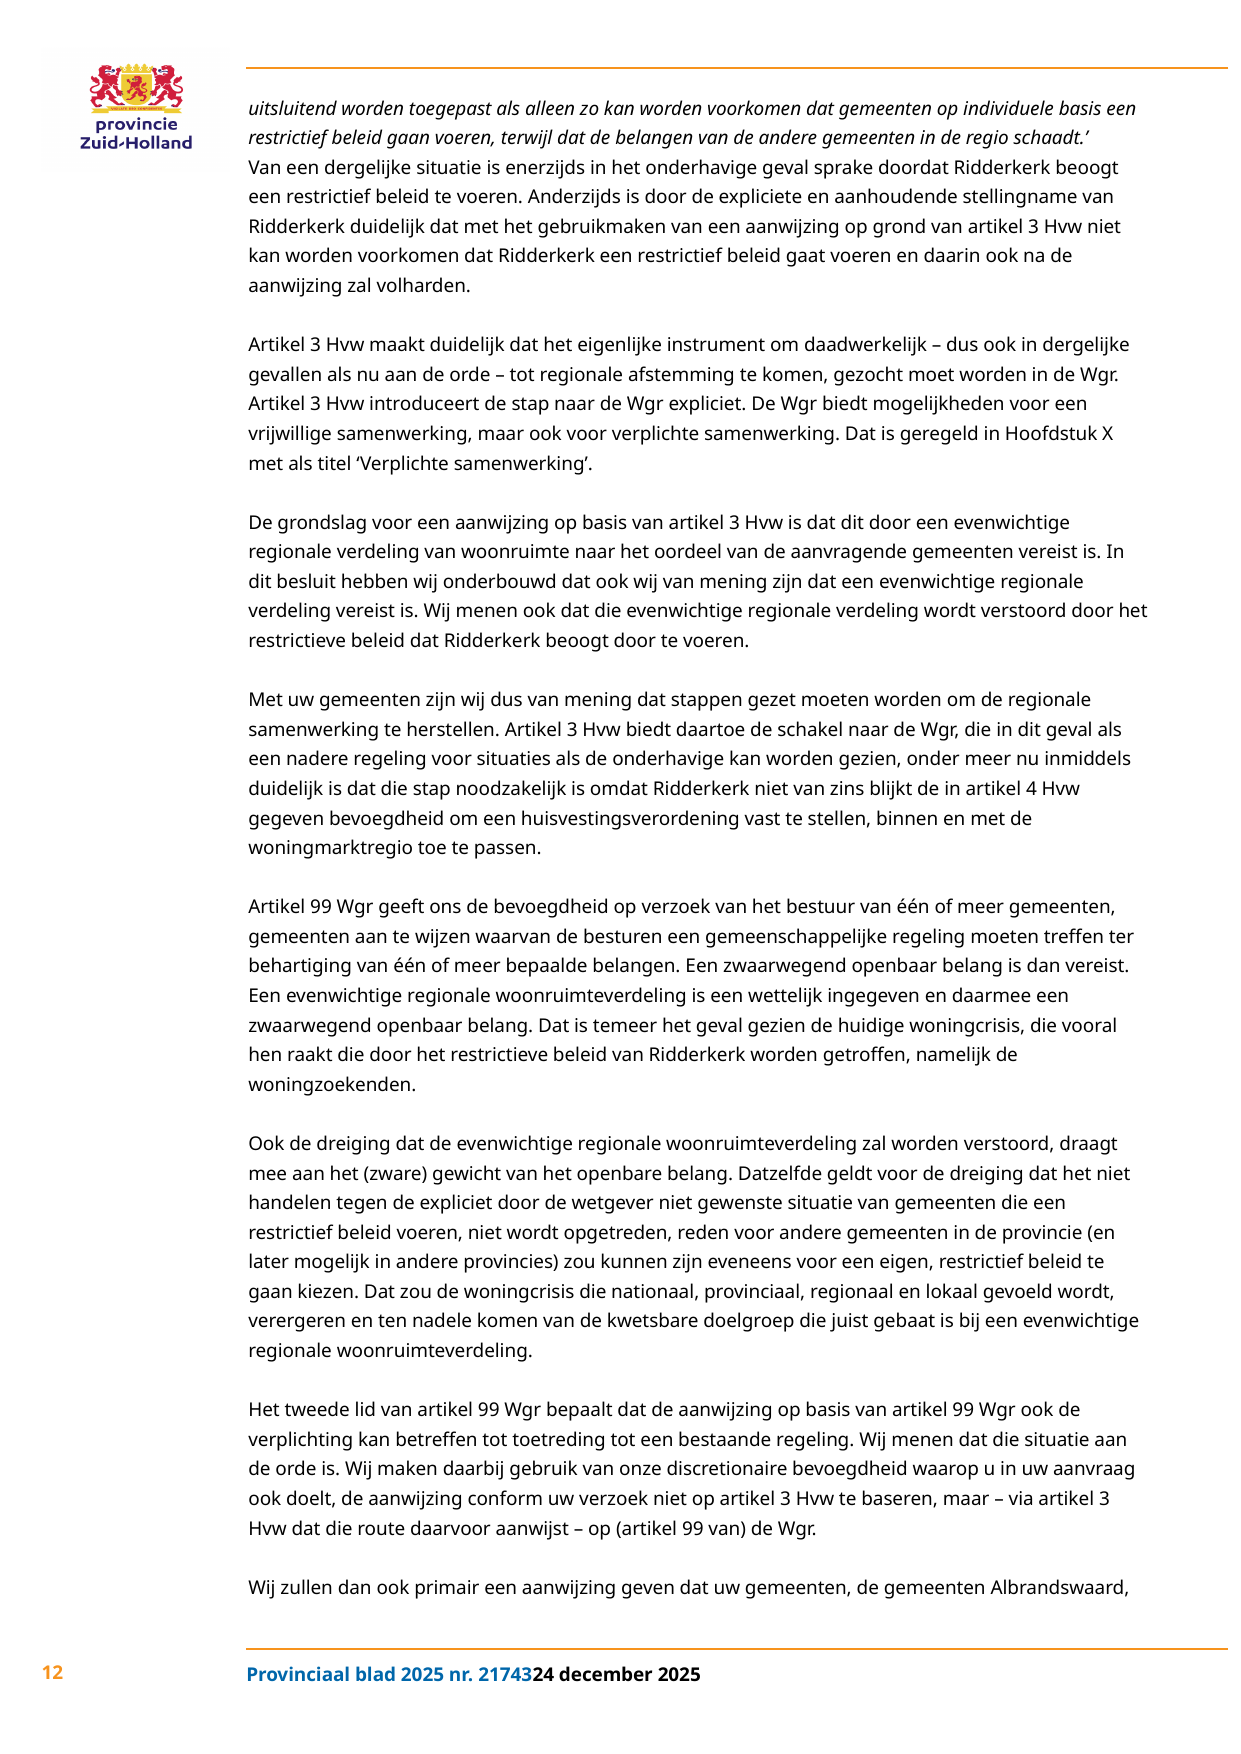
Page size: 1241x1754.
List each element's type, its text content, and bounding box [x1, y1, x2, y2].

text Met uw gemeenten zijn wij dus van mening dat stappen gezet moeten worden om de regionale samenwerking te herstellen. Artikel 3 Hvw biedt daartoe de schakel naar de Wgr, die in dit geval als een nadere regeling voor situaties als de onderhavige kan worden gezien, onder meer nu inmiddels duidelijk is dat die stap noodzakelijk is omdat Ridderkerk niet van zins blijkt de in artikel 4 Hvw gegeven bevoegdheid om een huisvestingsverordening vast te stellen, binnen en met de woningmarktregio toe te passen. [248, 686, 1152, 860]
text Artikel 99 Wgr geeft ons de bevoegdheid op verzoek van het bestuur van één of meer gemeenten, gemeenten aan te wijzen waarvan de besturen een gemeenschappelijke regeling moeten treffen ter behartiging van één of meer bepaalde belangen. Een zwaarwegend openbaar belang is dan vereist. Een evenwichtige regionale woonruimteverdeling is een wettelijk ingegeven en daarmee een zwaarwegend openbaar belang. Dat is temeer het geval gezien de huidige woningcrisis, die vooral hen raakt die door het restrictieve beleid van Ridderkerk worden getroffen, namelijk de woningzoekenden. [248, 893, 1152, 1097]
text Het tweede lid van artikel 99 Wgr bepaalt dat de aanwijzing op basis van artikel 99 Wgr ook de verplichting kan betreffen tot toetreding tot een bestaande regeling. Wij menen dat die situatie aan de orde is. Wij maken daarbij gebruik van onze discretionaire bevoegdheid waarop u in uw aanvraag ook doelt, de aanwijzing conform uw verzoek niet op artikel 3 Hvw te baseren, maar – via artikel 3 Hvw dat die route daarvoor aanwijst – op (artikel 99 van) de Wgr. [248, 1396, 1152, 1541]
text Van een dergelijke situatie is enerzijds in het onderhavige geval sprake doordat Ridderkerk beoogt een restrictief beleid te voeren. Anderzijds is door de expliciete en aanhoudende stellingname van Ridderkerk duidelijk dat met het gebruikmaken van een aanwijzing op grond van artikel 3 Hvw niet kan worden voorkomen dat Ridderkerk een restrictief beleid gaat voeren en daarin ook na de aanwijzing zal volharden. [248, 154, 1152, 298]
text Ook de dreiging dat de evenwichtige regionale woonruimteverdeling zal worden verstoord, draagt mee aan het (zware) gewicht van het openbare belang. Datzelfde geldt voor de dreiging dat het niet handelen tegen de expliciet door de wetgever niet gewenste situatie van gemeenten die een restrictief beleid voeren, niet wordt opgetreden, reden voor andere gemeenten in de provincie (en later mogelijk in andere provincies) zou kunnen zijn eveneens voor een eigen, restrictief beleid te gaan kiezen. Dat zou de woningcrisis die nationaal, provinciaal, regionaal en lokaal gevoeld wordt, verergeren en ten nadele komen van de kwetsbare doelgroep die juist gebaat is bij een evenwichtige regionale woonruimteverdeling. [248, 1130, 1152, 1363]
text Artikel 3 Hvw maakt duidelijk dat het eigenlijke instrument om daadwerkelijk – dus ook in dergelijke gevallen als nu aan de orde – tot regionale afstemming te komen, gezocht moet worden in de Wgr. Artikel 3 Hvw introduceert de stap naar de Wgr expliciet. De Wgr biedt mogelijkheden voor een vrijwillige samenwerking, maar ook voor verplichte samenwerking. Dat is geregeld in Hoofdstuk X met als titel ‘Verplichte samenwerking’. [248, 331, 1152, 476]
text uitsluitend worden toegepast als alleen zo kan worden voorkomen dat gemeenten op individuele basis een restrictief beleid gaan voeren, terwijl dat de belangen van de andere gemeenten in de regio schaadt.’ [248, 95, 1152, 150]
picture [41, 47, 231, 172]
text Wij zullen dan ook primair een aanwijzing geven dat uw gemeenten, de gemeenten Albrandswaard, [248, 1574, 1152, 1600]
text De grondslag voor een aanwijzing op basis van artikel 3 Hvw is dat dit door een evenwichtige regionale verdeling van woonruimte naar het oordeel van de aanvragende gemeenten vereist is. In dit besluit hebben wij onderbouwd dat ook wij van mening zijn dat een evenwichtige regionale verdeling vereist is. Wij menen ook dat die evenwichtige regionale verdeling wordt verstoord door het restrictieve beleid dat Ridderkerk beoogt door te voeren. [248, 509, 1152, 653]
